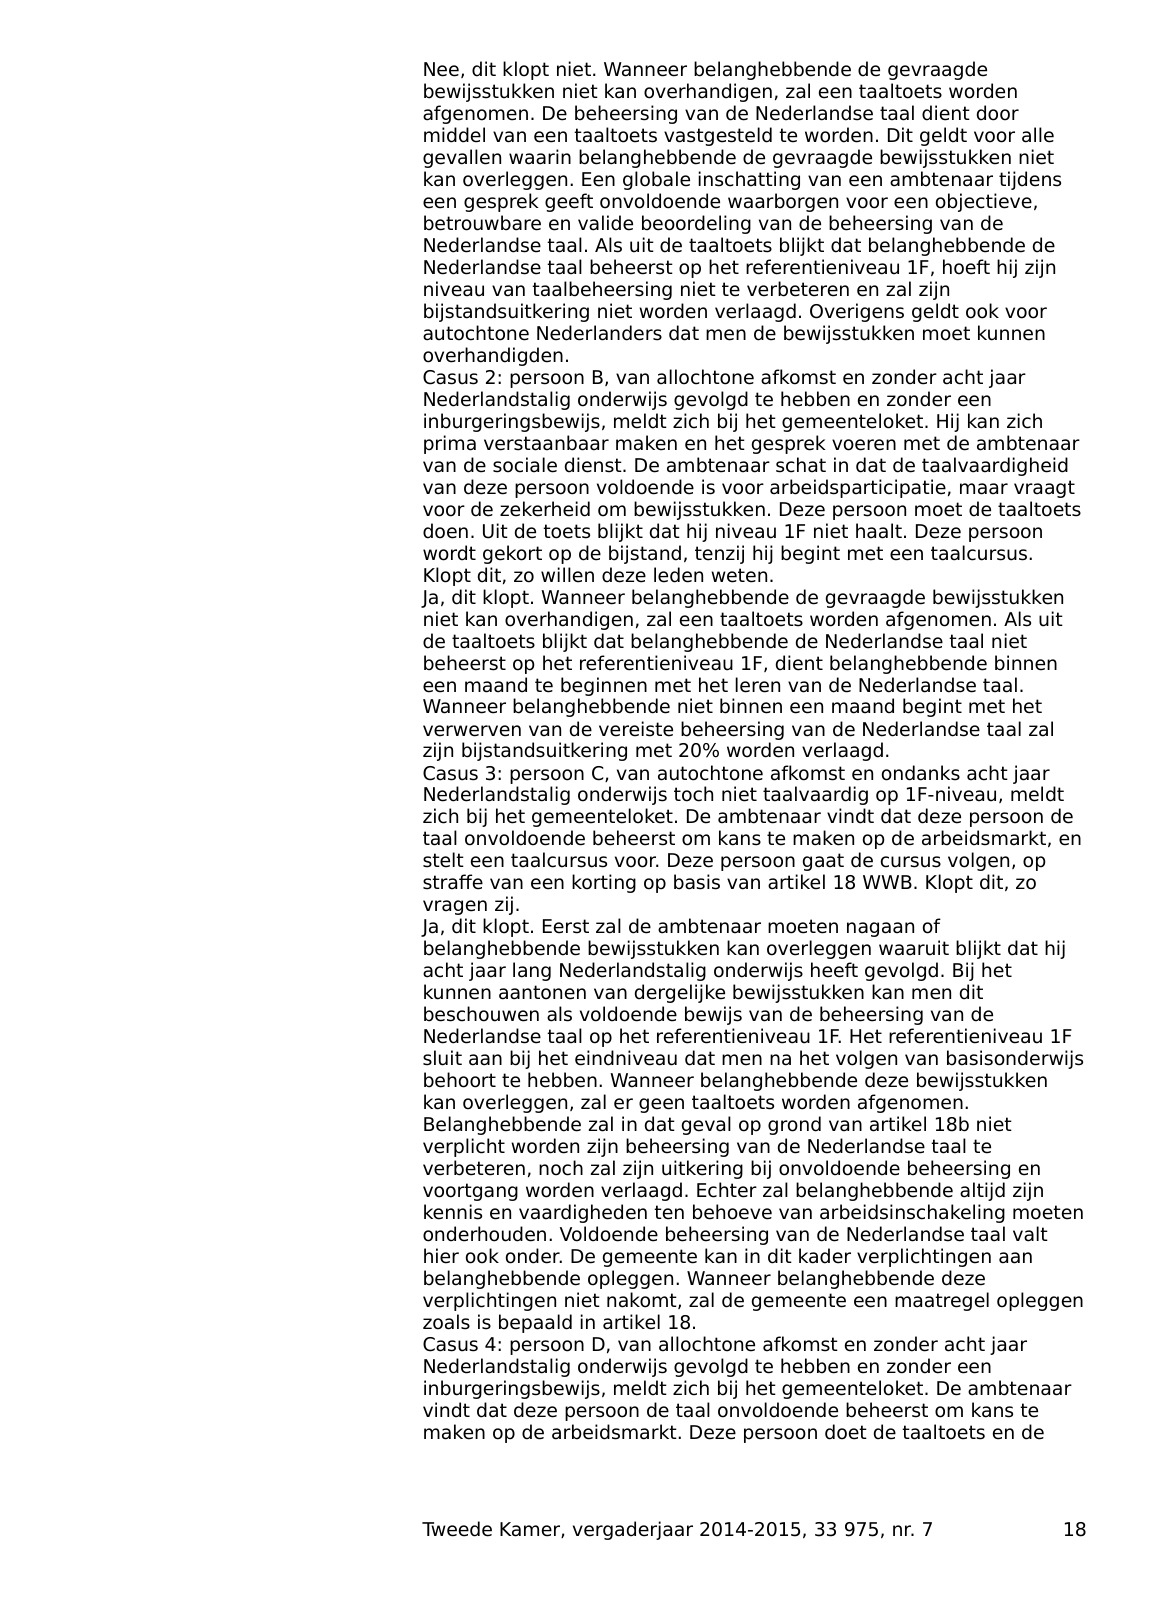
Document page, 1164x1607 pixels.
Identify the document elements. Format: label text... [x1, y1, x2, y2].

text Nee, dit klopt niet. Wanneer belanghebbende de gevraagde bewijsstukken niet kan overhandigen, zal een taaltoets worden afgenomen. De beheersing van de Nederlandse taal dient door middel van een taaltoets vastgesteld te worden. Dit geldt voor alle gevallen waarin belanghebbende de gevraagde bewijsstukken niet kan overleggen. Een globale inschatting van een ambtenaar tijdens een gesprek geeft onvoldoende waarborgen voor een objectieve, betrouwbare en valide beoordeling van de beheersing van de Nederlandse taal. Als uit de taaltoets blijkt dat belanghebbende de Nederlandse taal beheerst op het referentieniveau 1F, hoeft hij zijn niveau van taalbeheersing niet te verbeteren en zal zijn bijstandsuitkering niet worden verlaagd. Overigens geldt ook voor autochtone Nederlanders dat men de bewijsstukken moet kunnen overhandigden. [422, 59, 1087, 367]
text Ja, dit klopt. Wanneer belanghebbende de gevraagde bewijsstukken niet kan overhandigen, zal een taaltoets worden afgenomen. Als uit de taaltoets blijkt dat belanghebbende de Nederlandse taal niet beheerst op het referentieniveau 1F, dient belanghebbende binnen een maand te beginnen met het leren van de Nederlandse taal. Wanneer belanghebbende niet binnen een maand begint met het verwerven van de vereiste beheersing van de Nederlandse taal zal zijn bijstandsuitkering met 20% worden verlaagd. [422, 587, 1087, 762]
text Casus 3: persoon C, van autochtone afkomst en ondanks acht jaar Nederlandstalig onderwijs toch niet taalvaardig op 1F-niveau, meldt zich bij het gemeenteloket. De ambtenaar vindt dat deze persoon de taal onvoldoende beheerst om kans te maken op de arbeidsmarkt, en stelt een taalcursus voor. Deze persoon gaat de cursus volgen, op straffe van een korting op basis van artikel 18 WWB. Klopt dit, zo vragen zij. [422, 762, 1087, 916]
text Casus 4: persoon D, van allochtone afkomst en zonder acht jaar Nederlandstalig onderwijs gevolgd te hebben en zonder een inburgeringsbewijs, meldt zich bij het gemeenteloket. De ambtenaar vindt dat deze persoon de taal onvoldoende beheerst om kans te maken op de arbeidsmarkt. Deze persoon doet de taaltoets en de [422, 1334, 1087, 1444]
text Ja, dit klopt. Eerst zal de ambtenaar moeten nagaan of belanghebbende bewijsstukken kan overleggen waaruit blijkt dat hij acht jaar lang Nederlandstalig onderwijs heeft gevolgd. Bij het kunnen aantonen van dergelijke bewijsstukken kan men dit beschouwen als voldoende bewijs van de beheersing van de Nederlandse taal op het referentieniveau 1F. Het referentieniveau 1F sluit aan bij het eindniveau dat men na het volgen van basisonderwijs behoort te hebben. Wanneer belanghebbende deze bewijsstukken kan overleggen, zal er geen taaltoets worden afgenomen. Belanghebbende zal in dat geval op grond van artikel 18b niet verplicht worden zijn beheersing van de Nederlandse taal te verbeteren, noch zal zijn uitkering bij onvoldoende beheersing en voortgang worden verlaagd. Echter zal belanghebbende altijd zijn kennis en vaardigheden ten behoeve van arbeidsinschakeling moeten onderhouden. Voldoende beheersing van de Nederlandse taal valt hier ook onder. De gemeente kan in dit kader verplichtingen aan belanghebbende opleggen. Wanneer belanghebbende deze verplichtingen niet nakomt, zal de gemeente een maatregel opleggen zoals is bepaald in artikel 18. [422, 916, 1087, 1334]
text Casus 2: persoon B, van allochtone afkomst en zonder acht jaar Nederlandstalig onderwijs gevolgd te hebben en zonder een inburgeringsbewijs, meldt zich bij het gemeenteloket. Hij kan zich prima verstaanbaar maken en het gesprek voeren met de ambtenaar van de sociale dienst. De ambtenaar schat in dat de taalvaardigheid van deze persoon voldoende is voor arbeidsparticipatie, maar vraagt voor de zekerheid om bewijsstukken. Deze persoon moet de taaltoets doen. Uit de toets blijkt dat hij niveau 1F niet haalt. Deze persoon wordt gekort op de bijstand, tenzij hij begint met een taalcursus. Klopt dit, zo willen deze leden weten. [422, 367, 1087, 587]
